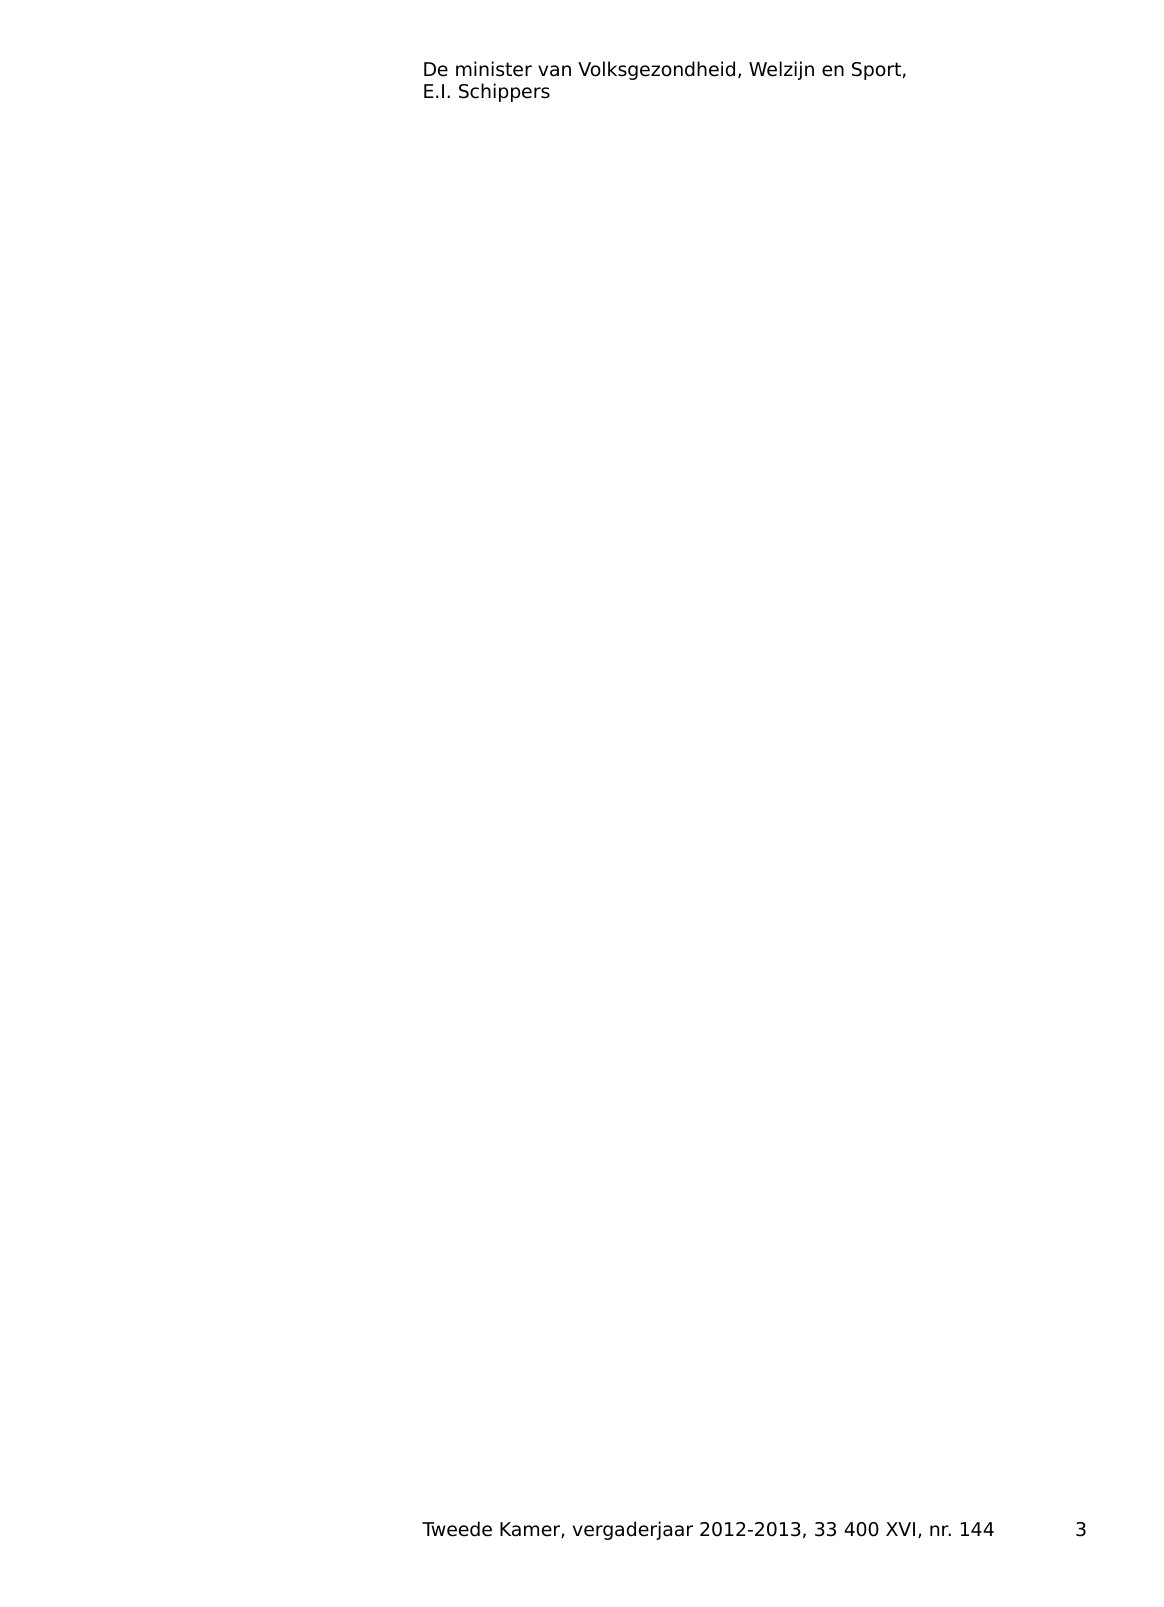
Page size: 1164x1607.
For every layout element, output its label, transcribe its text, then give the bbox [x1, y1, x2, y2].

text De minister van Volksgezondheid, Welzijn en Sport, E.I. Schippers [422, 59, 1087, 103]
